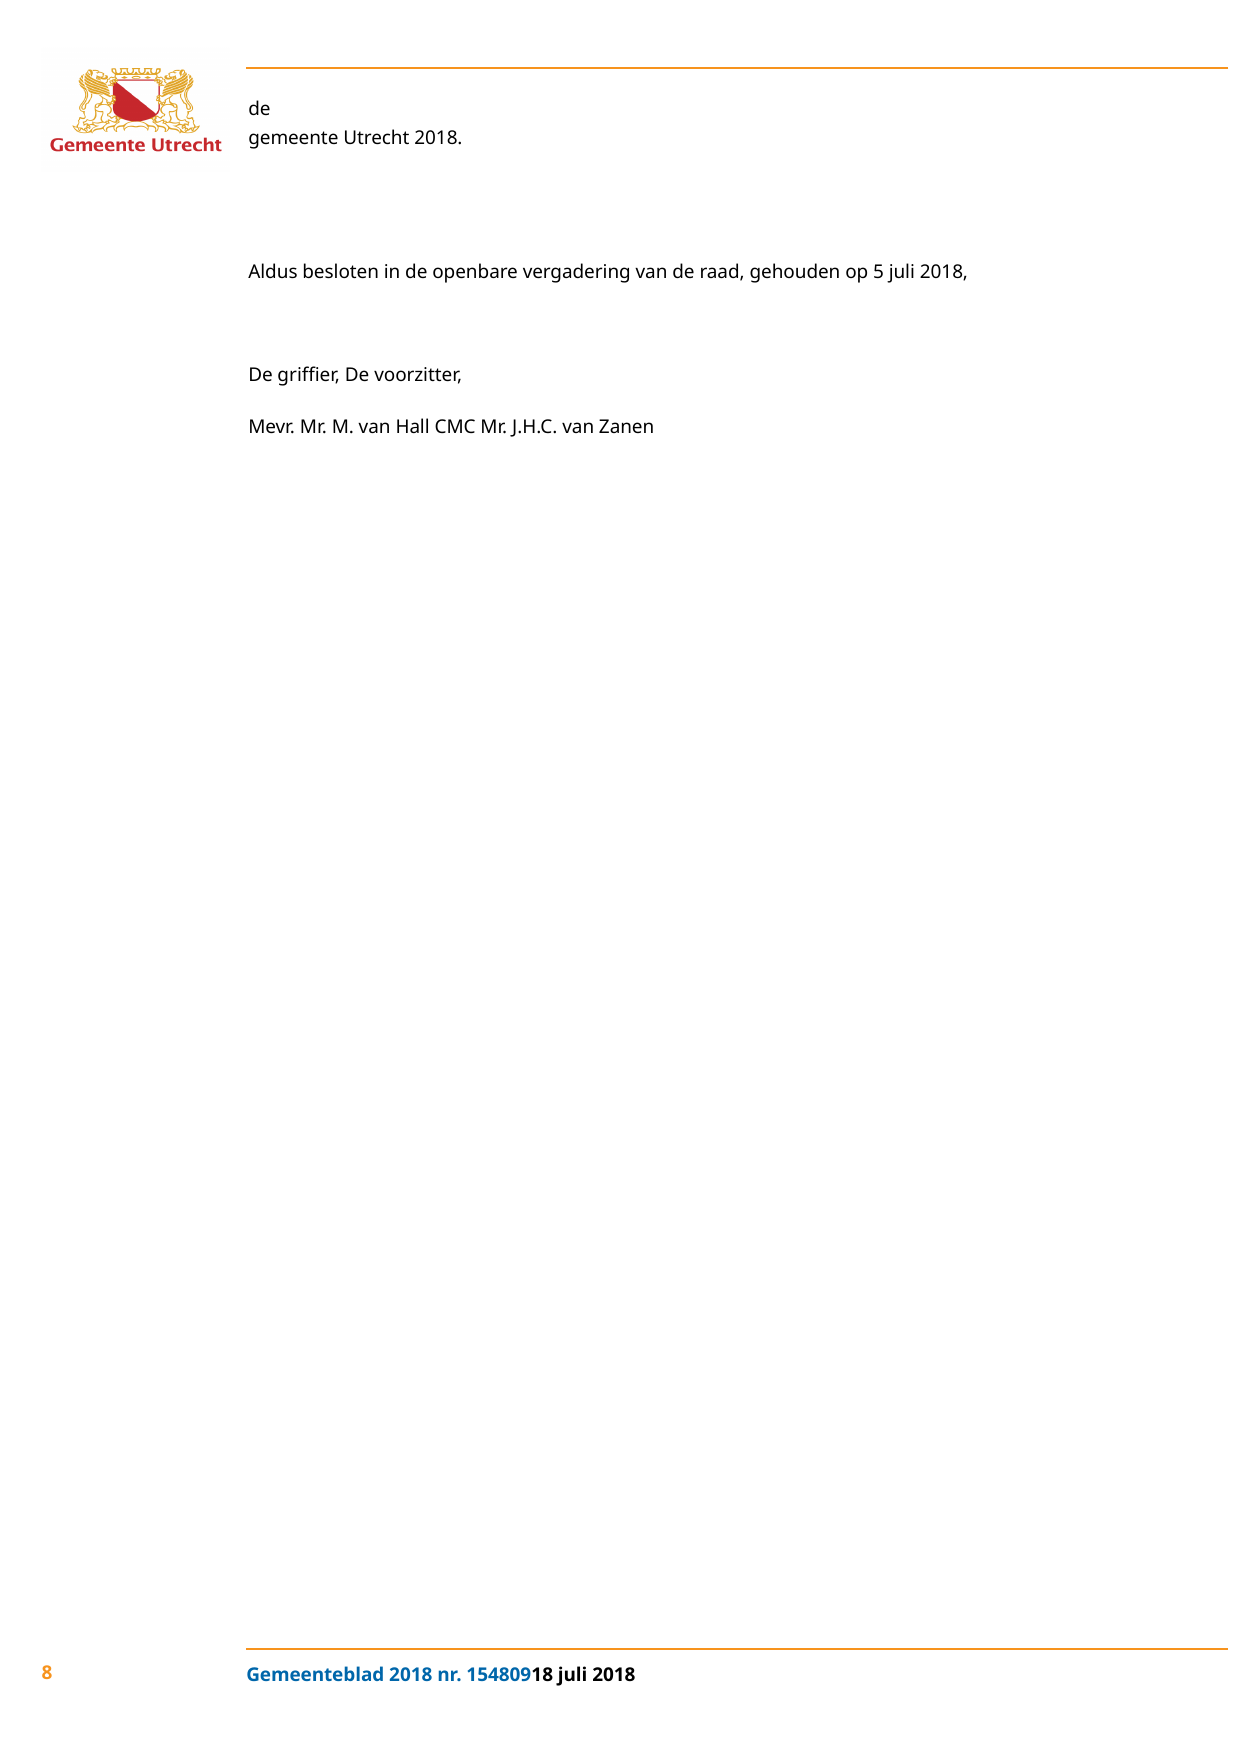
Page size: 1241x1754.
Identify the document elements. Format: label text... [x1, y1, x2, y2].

text gemeente Utrecht 2018. [248, 124, 1152, 150]
text De griffier, De voorzitter, [248, 362, 1152, 387]
text Aldus besloten in de openbare vergadering van de raad, gehouden op 5 juli 2018, [248, 259, 1152, 284]
picture [41, 47, 231, 172]
text de [248, 95, 1152, 121]
text Mevr. Mr. M. van Hall CMC Mr. J.H.C. van Zanen [248, 413, 1152, 439]
